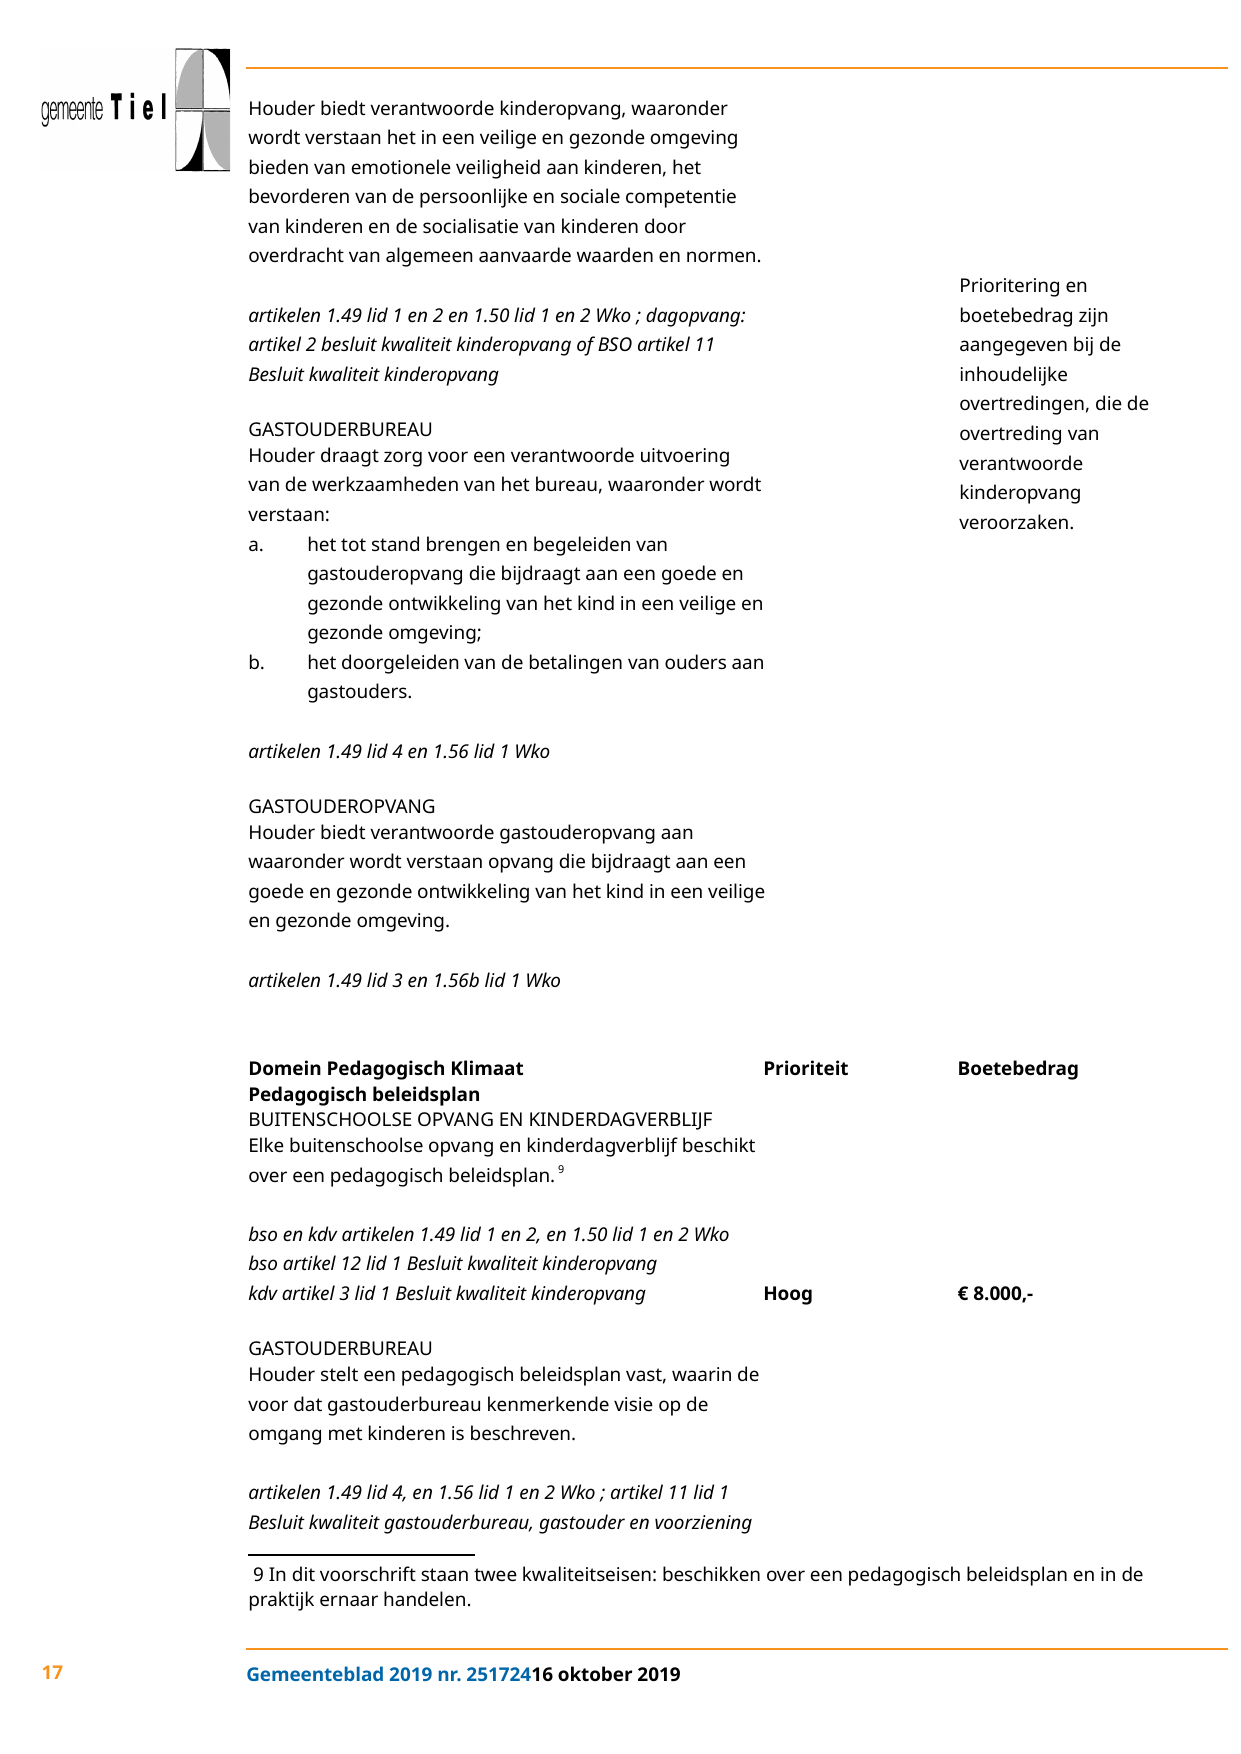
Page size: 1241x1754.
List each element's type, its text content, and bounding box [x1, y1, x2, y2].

table_cell Houder stelt een pedagogisch beleidsplan vast, waarin de voor dat gastouderbureau kenmerkende visie op de omgang met kinderen is beschreven. artikelen 1.49 lid 4, en 1.56 lid 1 en 2 Wko ; artikel 11 lid 1 Besluit kwaliteit gastouderbureau, gastouder en voorziening [248, 1361, 763, 1535]
table_cell GASTOUDEROPVANG [248, 793, 767, 819]
table_header Prioriteit [763, 1055, 957, 1081]
table_cell GASTOUDERBUREAU [248, 416, 767, 442]
table_cell Pedagogisch beleidsplan [248, 1081, 1152, 1107]
table_cell € 8.000,- [958, 1132, 1152, 1535]
table_cell BUITENSCHOOLSE OPVANG EN KINDERDAGVERBLIJF [248, 1107, 1152, 1132]
table_header Boetebedrag [958, 1055, 1152, 1081]
table_cell Houder biedt verantwoorde kinderopvang, waaronder wordt verstaan het in een veilige en gezonde omgeving bieden van emotionele veiligheid aan kinderen, het bevorderen van de persoonlijke en sociale competentie van kinderen en de socialisatie van kinderen door overdracht van algemeen aanvaarde waarden en normen. artikelen 1.49 lid 1 en 2 en 1.50 lid 1 en 2 Wko ; dagopvang: artikel 2 besluit kwaliteit kinderopvang of BSO artikel 11 Besluit kwaliteit kinderopvang [248, 95, 767, 416]
table_cell Elke buitenschoolse opvang en kinderdagverblijf beschikt over een pedagogisch beleidsplan. bso en kdv artikelen 1.49 lid 1 en 2, en 1.50 lid 1 en 2 Wko bso artikel 12 lid 1 Besluit kwaliteit kinderopvang kdv artikel 3 lid 1 Besluit kwaliteit kinderopvang [248, 1132, 763, 1336]
table_cell GASTOUDERBUREAU [248, 1336, 763, 1361]
table_cell Hoog [763, 1132, 957, 1535]
table_cell [767, 95, 959, 1022]
table_cell Houder biedt verantwoorde gastouderopvang aan waaronder wordt verstaan opvang die bijdraagt aan een goede en gezonde ontwikkeling van het kind in een veilige en gezonde omgeving. artikelen 1.49 lid 3 en 1.56b lid 1 Wko [248, 819, 767, 1022]
table_cell Houder draagt zorg voor een verantwoorde uitvoering van de werkzaamheden van het bureau, waaronder wordt verstaan: het tot stand brengen en begeleiden van gastouderopvang die bijdraagt aan een goede en gezonde ontwikkeling van het kind in een veilige en gezonde omgeving; het doorgeleiden van de betalingen van ouders aan gastouders. artikelen 1.49 lid 4 en 1.56 lid 1 Wko [248, 442, 767, 793]
table_cell Prioritering en boetebedrag zijn aangegeven bij de inhoudelijke overtredingen, die de overtreding van verantwoorde kinderopvang veroorzaken. [959, 95, 1152, 1022]
table_header Domein Pedagogisch Klimaat [248, 1055, 763, 1081]
picture [41, 47, 231, 172]
